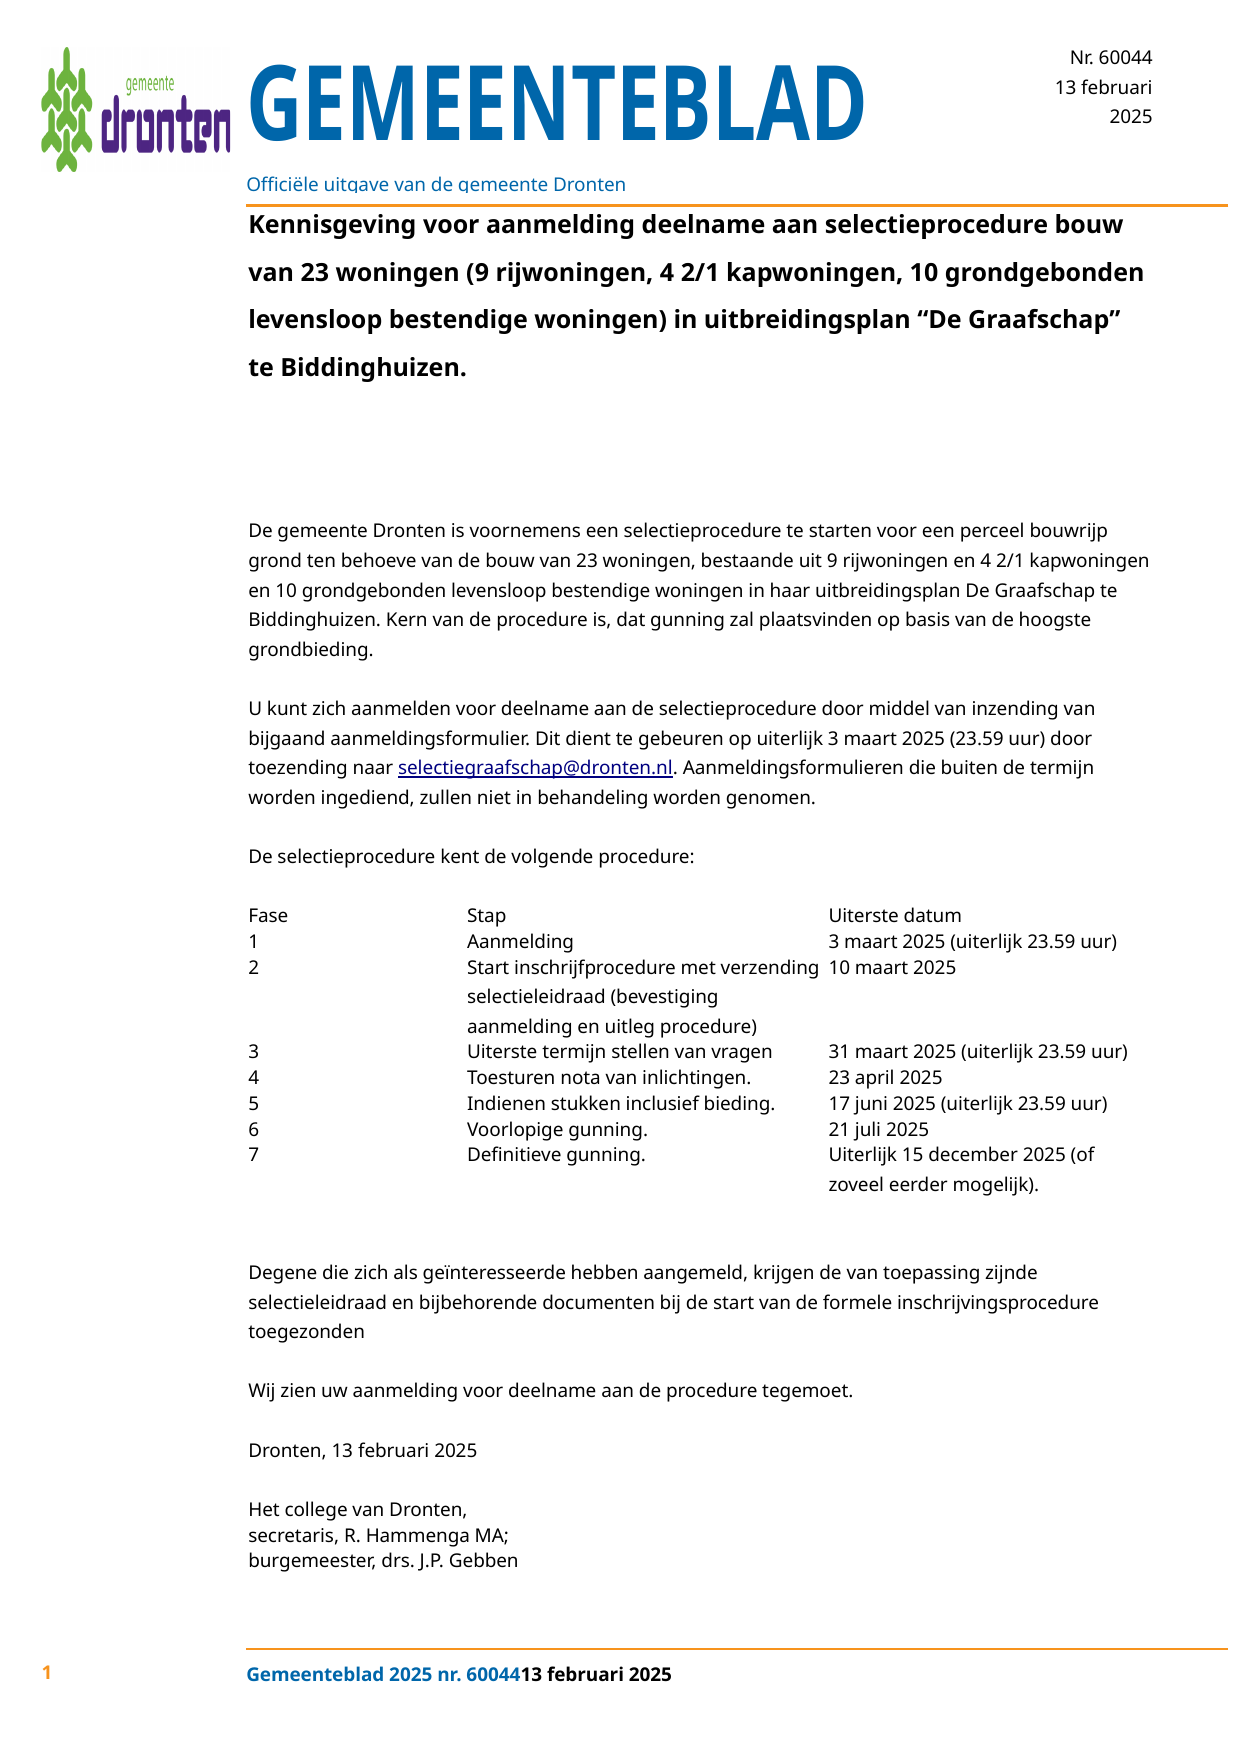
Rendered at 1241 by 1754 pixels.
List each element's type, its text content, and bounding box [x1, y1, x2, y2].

table_cell Uiterlijk 15 december 2025 (of zoveel eerder mogelijk). [828, 1142, 1152, 1197]
table_header Uiterste datum [828, 903, 1152, 928]
table_cell 3 maart 2025 (uiterlijk 23.59 uur) [828, 928, 1152, 954]
table_cell 7 [248, 1142, 467, 1197]
text secretaris, R. Hammenga MA; [248, 1522, 1152, 1547]
table_header Stap [467, 903, 828, 928]
text De gemeente Dronten is voornemens een selectieprocedure te starten voor een perceel bouwrijp grond ten behoeve van de bouw van 23 woningen, bestaande uit 9 rijwoningen en 4 2/1 kapwoningen en 10 grondgebonden levensloop bestendige woningen in haar uitbreidingsplan De Graafschap te Biddinghuizen. Kern van de procedure is, dat gunning zal plaatsvinden op basis van de hoogste grondbieding. [248, 518, 1152, 662]
table_cell Voorlopige gunning. [467, 1116, 828, 1142]
table_cell 21 juli 2025 [828, 1116, 1152, 1142]
table_cell 2 [248, 954, 467, 1039]
table_cell 10 maart 2025 [828, 954, 1152, 1039]
text Kennisgeving voor aanmelding deelname aan selectieprocedure bouw van 23 woningen (9 rijwoningen, 4 2/1 kapwoningen, 10 grondgebonden levensloop bestendige woningen) in uitbreidingsplan “De Graafschap” te Biddinghuizen. [248, 207, 1152, 384]
text Degene die zich als geïnteresseerde hebben aangemeld, krijgen de van toepassing zijnde selectieleidraad en bijbehorende documenten bij de start van de formele inschrijvingsprocedure toegezonden [248, 1259, 1152, 1344]
text Wij zien uw aanmelding voor deelname aan de procedure tegemoet. [248, 1378, 1152, 1403]
table_cell Start inschrijfprocedure met verzending selectieleidraad (bevestiging aanmelding en uitleg procedure) [467, 954, 828, 1039]
table_cell 23 april 2025 [828, 1065, 1152, 1090]
table_cell Uiterste termijn stellen van vragen [467, 1039, 828, 1064]
text Het college van Dronten, [248, 1496, 1152, 1522]
text U kunt zich aanmelden voor deelname aan de selectieprocedure door middel van inzending van bijgaand aanmeldingsformulier. Dit dient te gebeuren op uiterlijk 3 maart 2025 (23.59 uur) door toezending naar selectiegraafschap@dronten.nl. Aanmeldingsformulieren die buiten de termijn worden ingediend, zullen niet in behandeling worden genomen. [248, 695, 1152, 810]
table_cell Indienen stukken inclusief bieding. [467, 1090, 828, 1116]
table_cell Definitieve gunning. [467, 1142, 828, 1197]
table_cell 4 [248, 1065, 467, 1090]
table_header Fase [248, 903, 467, 928]
table_cell 31 maart 2025 (uiterlijk 23.59 uur) [828, 1039, 1152, 1064]
text burgemeester, drs. J.P. Gebben [248, 1547, 1152, 1573]
picture [41, 47, 231, 172]
table_cell 17 juni 2025 (uiterlijk 23.59 uur) [828, 1090, 1152, 1116]
text De selectieprocedure kent de volgende procedure: [248, 843, 1152, 869]
table_cell 3 [248, 1039, 467, 1064]
table_cell 5 [248, 1090, 467, 1116]
table_cell Aanmelding [467, 928, 828, 954]
table_cell 1 [248, 928, 467, 954]
table_cell 6 [248, 1116, 467, 1142]
text Dronten, 13 februari 2025 [248, 1437, 1152, 1463]
table_cell Toesturen nota van inlichtingen. [467, 1065, 828, 1090]
